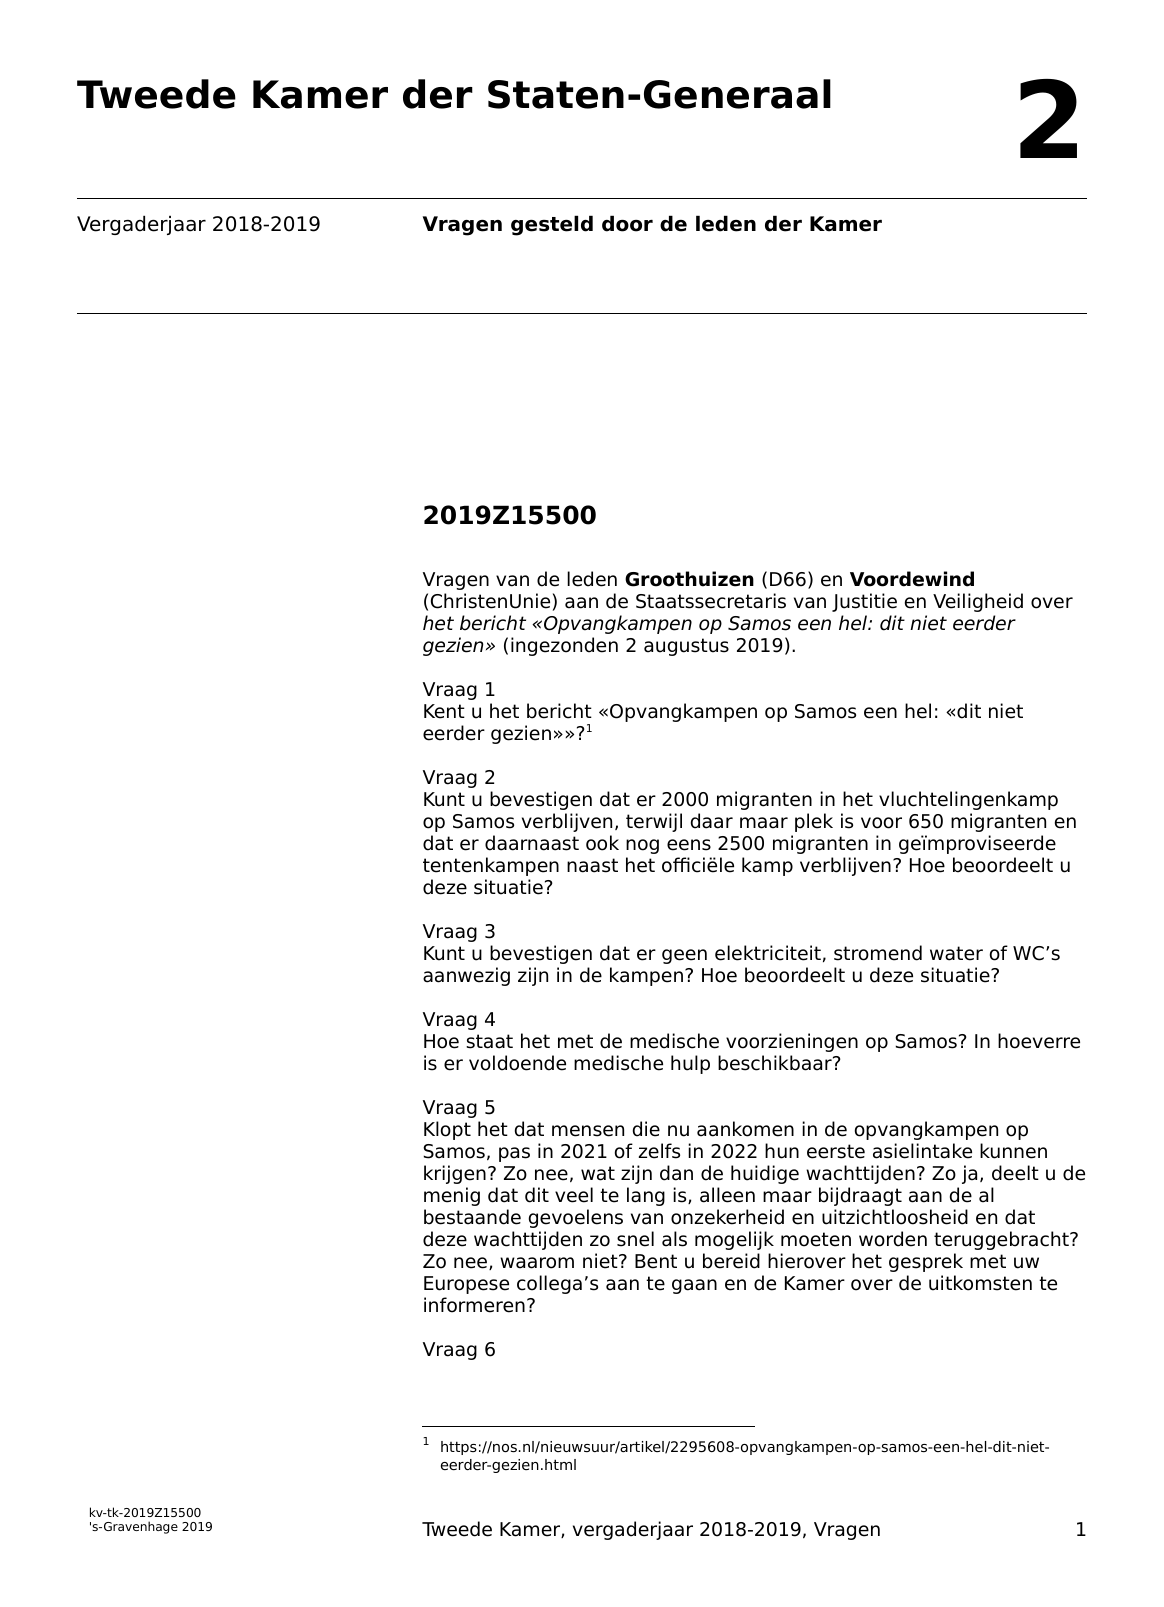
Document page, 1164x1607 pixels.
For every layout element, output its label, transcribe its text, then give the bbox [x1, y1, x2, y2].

text 2019Z15500 [422, 501, 1087, 531]
text Vraag 2 [422, 767, 1087, 789]
text 's-Gravenhage 2019 [88, 1520, 323, 1534]
text Vraag 4 [422, 1009, 1087, 1031]
text Vraag 1 [422, 679, 1087, 701]
table_cell Vergaderjaar 2018-2019 [77, 199, 422, 313]
table_header 2 [886, 59, 1087, 198]
text Kunt u bevestigen dat er geen elektriciteit, stromend water of WC’s aanwezig zijn in de kampen? Hoe beoordeelt u deze situatie? [422, 943, 1087, 987]
text Hoe staat het met de medische voorzieningen op Samos? In hoeverre is er voldoende medische hulp beschikbaar? [422, 1031, 1087, 1075]
text Vraag 5 [422, 1097, 1087, 1119]
text https://nos.nl/nieuwsuur/artikel/2295608-opvangkampen-op-samos-een-hel-dit-niet-eerder-gezien.html [422, 1435, 1087, 1474]
text Kunt u bevestigen dat er 2000 migranten in het vluchtelingenkamp op Samos verblijven, terwijl daar maar plek is voor 650 migranten en dat er daarnaast ook nog eens 2500 migranten in geïmproviseerde tentenkampen naast het officiële kamp verblijven? Hoe beoordeelt u deze situatie? [422, 789, 1087, 899]
text Kent u het bericht «Opvangkampen op Samos een hel: «dit niet eerder gezien»»? [422, 701, 1087, 745]
text Vraag 6 [422, 1339, 1087, 1361]
table_cell Vragen gesteld door de leden der Kamer [422, 199, 1087, 313]
table_header Tweede Kamer der Staten-Generaal [77, 59, 886, 198]
text Vragen van de leden Groothuizen (D66) en Voordewind (ChristenUnie) aan de Staatssecretaris van Justitie en Veiligheid over het bericht «Opvangkampen op Samos een hel: dit niet eerder gezien» (ingezonden 2 augustus 2019). [422, 569, 1087, 657]
text Klopt het dat mensen die nu aankomen in de opvangkampen op Samos, pas in 2021 of zelfs in 2022 hun eerste asielintake kunnen krijgen? Zo nee, wat zijn dan de huidige wachttijden? Zo ja, deelt u de menig dat dit veel te lang is, alleen maar bijdraagt aan de al bestaande gevoelens van onzekerheid en uitzichtloosheid en dat deze wachttijden zo snel als mogelijk moeten worden teruggebracht? Zo nee, waarom niet? Bent u bereid hierover het gesprek met uw Europese collega’s aan te gaan en de Kamer over de uitkomsten te informeren? [422, 1119, 1087, 1317]
text Vraag 3 [422, 921, 1087, 943]
text kv-tk-2019Z15500 [88, 1506, 323, 1520]
